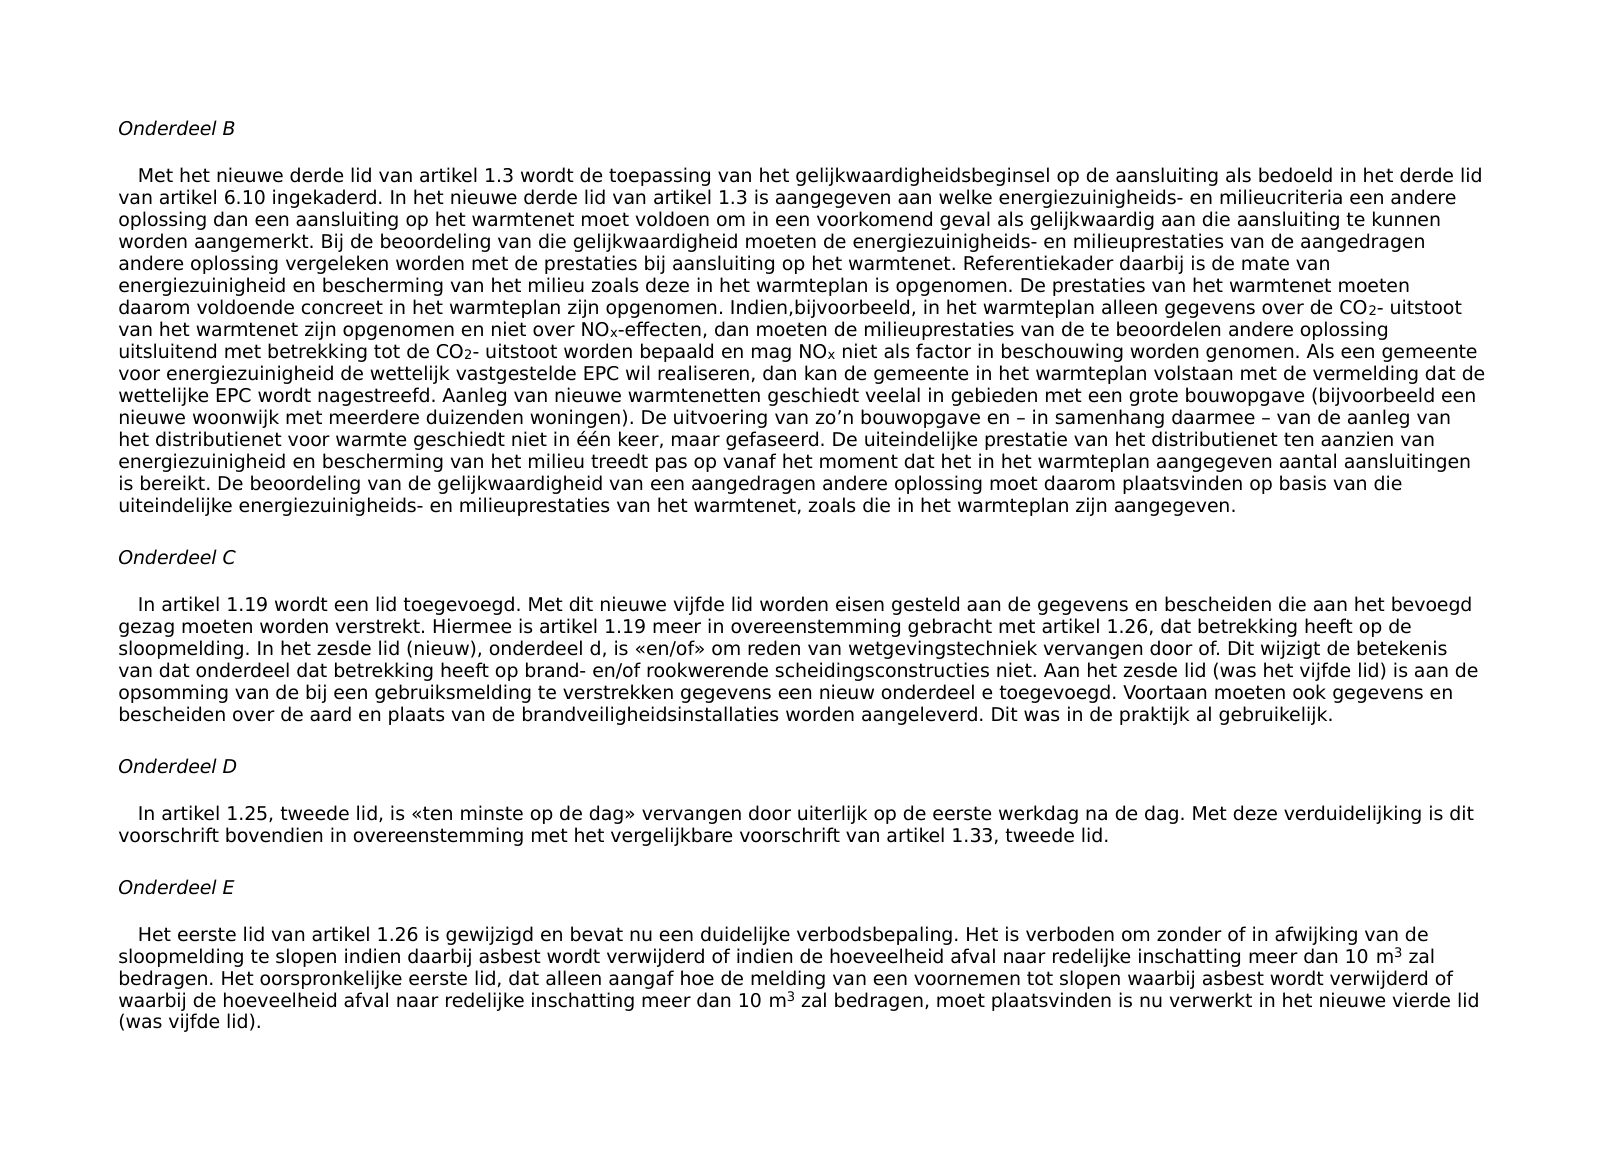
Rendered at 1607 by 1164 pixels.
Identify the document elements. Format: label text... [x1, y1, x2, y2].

text In artikel 1.25, tweede lid, is «ten minste op de dag» vervangen door uiterlijk op de eerste werkdag na de dag. Met deze verduidelijking is dit voorschrift bovendien in overeenstemming met het vergelijkbare voorschrift van artikel 1.33, tweede lid. [118, 803, 1488, 847]
text Met het nieuwe derde lid van artikel 1.3 wordt de toepassing van het gelijkwaardigheidsbeginsel op de aansluiting als bedoeld in het derde lid van artikel 6.10 ingekaderd. In het nieuwe derde lid van artikel 1.3 is aangegeven aan welke energiezuinigheids- en milieucriteria een andere oplossing dan een aansluiting op het warmtenet moet voldoen om in een voorkomend geval als gelijkwaardig aan die aansluiting te kunnen worden aangemerkt. Bij de beoordeling van die gelijkwaardigheid moeten de energiezuinigheids- en milieuprestaties van de aangedragen andere oplossing vergeleken worden met de prestaties bij aansluiting op het warmtenet. Referentiekader daarbij is de mate van energiezuinigheid en bescherming van het milieu zoals deze in het warmteplan is opgenomen. De prestaties van het warmtenet moeten daarom voldoende concreet in het warmteplan zijn opgenomen. Indien,bijvoorbeeld, in het warmteplan alleen gegevens over de CO2- uitstoot van het warmtenet zijn opgenomen en niet over NOx-effecten, dan moeten de milieuprestaties van de te beoordelen andere oplossing uitsluitend met betrekking tot de CO2- uitstoot worden bepaald en mag NOx niet als factor in beschouwing worden genomen. Als een gemeente voor energiezuinigheid de wettelijk vastgestelde EPC wil realiseren, dan kan de gemeente in het warmteplan volstaan met de vermelding dat de wettelijke EPC wordt nagestreefd. Aanleg van nieuwe warmtenetten geschiedt veelal in gebieden met een grote bouwopgave (bijvoorbeeld een nieuwe woonwijk met meerdere duizenden woningen). De uitvoering van zo’n bouwopgave en – in samenhang daarmee – van de aanleg van het distributienet voor warmte geschiedt niet in één keer, maar gefaseerd. De uiteindelijke prestatie van het distributienet ten aanzien van energiezuinigheid en bescherming van het milieu treedt pas op vanaf het moment dat het in het warmteplan aangegeven aantal aansluitingen is bereikt. De beoordeling van de gelijkwaardigheid van een aangedragen andere oplossing moet daarom plaatsvinden op basis van die uiteindelijke energiezuinigheids- en milieuprestaties van het warmtenet, zoals die in het warmteplan zijn aangegeven. [118, 165, 1488, 517]
text In artikel 1.19 wordt een lid toegevoegd. Met dit nieuwe vijfde lid worden eisen gesteld aan de gegevens en bescheiden die aan het bevoegd gezag moeten worden verstrekt. Hiermee is artikel 1.19 meer in overeenstemming gebracht met artikel 1.26, dat betrekking heeft op de sloopmelding. In het zesde lid (nieuw), onderdeel d, is «en/of» om reden van wetgevingstechniek vervangen door of. Dit wijzigt de betekenis van dat onderdeel dat betrekking heeft op brand- en/of rookwerende scheidingsconstructies niet. Aan het zesde lid (was het vijfde lid) is aan de opsomming van de bij een gebruiksmelding te verstrekken gegevens een nieuw onderdeel e toegevoegd. Voortaan moeten ook gegevens en bescheiden over de aard en plaats van de brandveiligheidsinstallaties worden aangeleverd. Dit was in de praktijk al gebruikelijk. [118, 594, 1488, 726]
subtitle Onderdeel E [118, 877, 1488, 898]
subtitle Onderdeel B [118, 118, 1488, 140]
subtitle Onderdeel D [118, 756, 1488, 778]
text Het eerste lid van artikel 1.26 is gewijzigd en bevat nu een duidelijke verbodsbepaling. Het is verboden om zonder of in afwijking van de sloopmelding te slopen indien daarbij asbest wordt verwijderd of indien de hoeveelheid afval naar redelijke inschatting meer dan 10 m3 zal bedragen. Het oorspronkelijke eerste lid, dat alleen aangaf hoe de melding van een voornemen tot slopen waarbij asbest wordt verwijderd of waarbij de hoeveelheid afval naar redelijke inschatting meer dan 10 m3 zal bedragen, moet plaatsvinden is nu verwerkt in het nieuwe vierde lid (was vijfde lid). [118, 923, 1488, 1033]
subtitle Onderdeel C [118, 547, 1488, 569]
